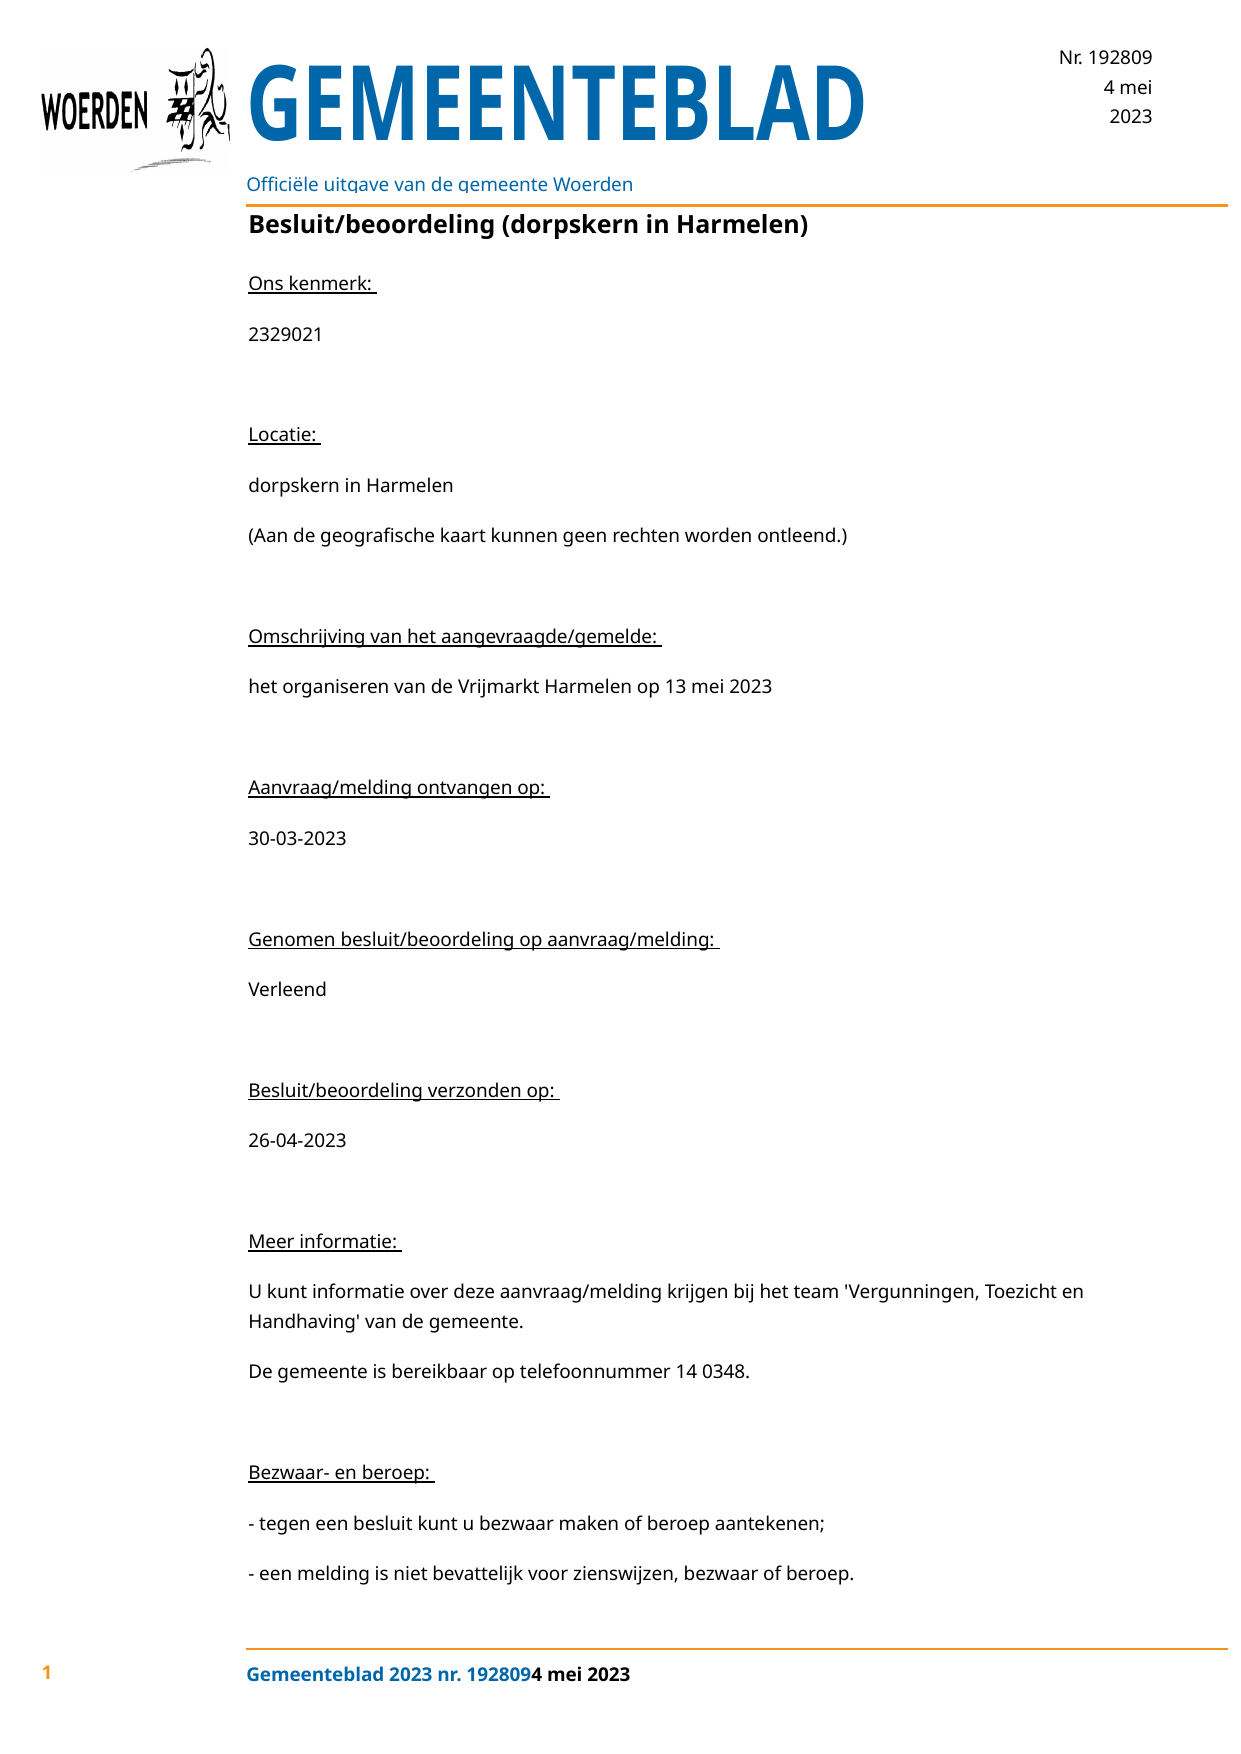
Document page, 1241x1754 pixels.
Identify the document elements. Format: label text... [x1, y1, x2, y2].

text 2329021 [248, 321, 1152, 346]
text De gemeente is bereikbaar op telefoonnummer 14 0348. [248, 1359, 1152, 1384]
text (Aan de geografische kaart kunnen geen rechten worden ontleend.) [248, 522, 1152, 548]
text Besluit/beoordeling verzonden op: [248, 1077, 1152, 1103]
text Verleend [248, 976, 1152, 1002]
text het organiseren van de Vrijmarkt Harmelen op 13 mei 2023 [248, 674, 1152, 699]
text dorpskern in Harmelen [248, 472, 1152, 498]
text - een melding is niet bevattelijk voor zienswijzen, bezwaar of beroep. [248, 1560, 1152, 1586]
text Locatie: [248, 422, 1152, 447]
text Omschrijving van het aangevraagde/gemelde: [248, 623, 1152, 649]
text Aanvraag/melding ontvangen op: [248, 774, 1152, 800]
text Besluit/beoordeling (dorpskern in Harmelen) [248, 207, 1152, 241]
text 26-04-2023 [248, 1127, 1152, 1153]
text 30-03-2023 [248, 825, 1152, 851]
picture [41, 47, 231, 172]
text Bezwaar- en beroep: [248, 1459, 1152, 1485]
text U kunt informatie over deze aanvraag/melding krijgen bij het team 'Vergunningen, Toezicht en Handhaving' van de gemeente. [248, 1279, 1152, 1334]
text Genomen besluit/beoordeling op aanvraag/melding: [248, 926, 1152, 951]
text Ons kenmerk: [248, 270, 1152, 296]
text Meer informatie: [248, 1228, 1152, 1254]
text - tegen een besluit kunt u bezwaar maken of beroep aantekenen; [248, 1510, 1152, 1536]
